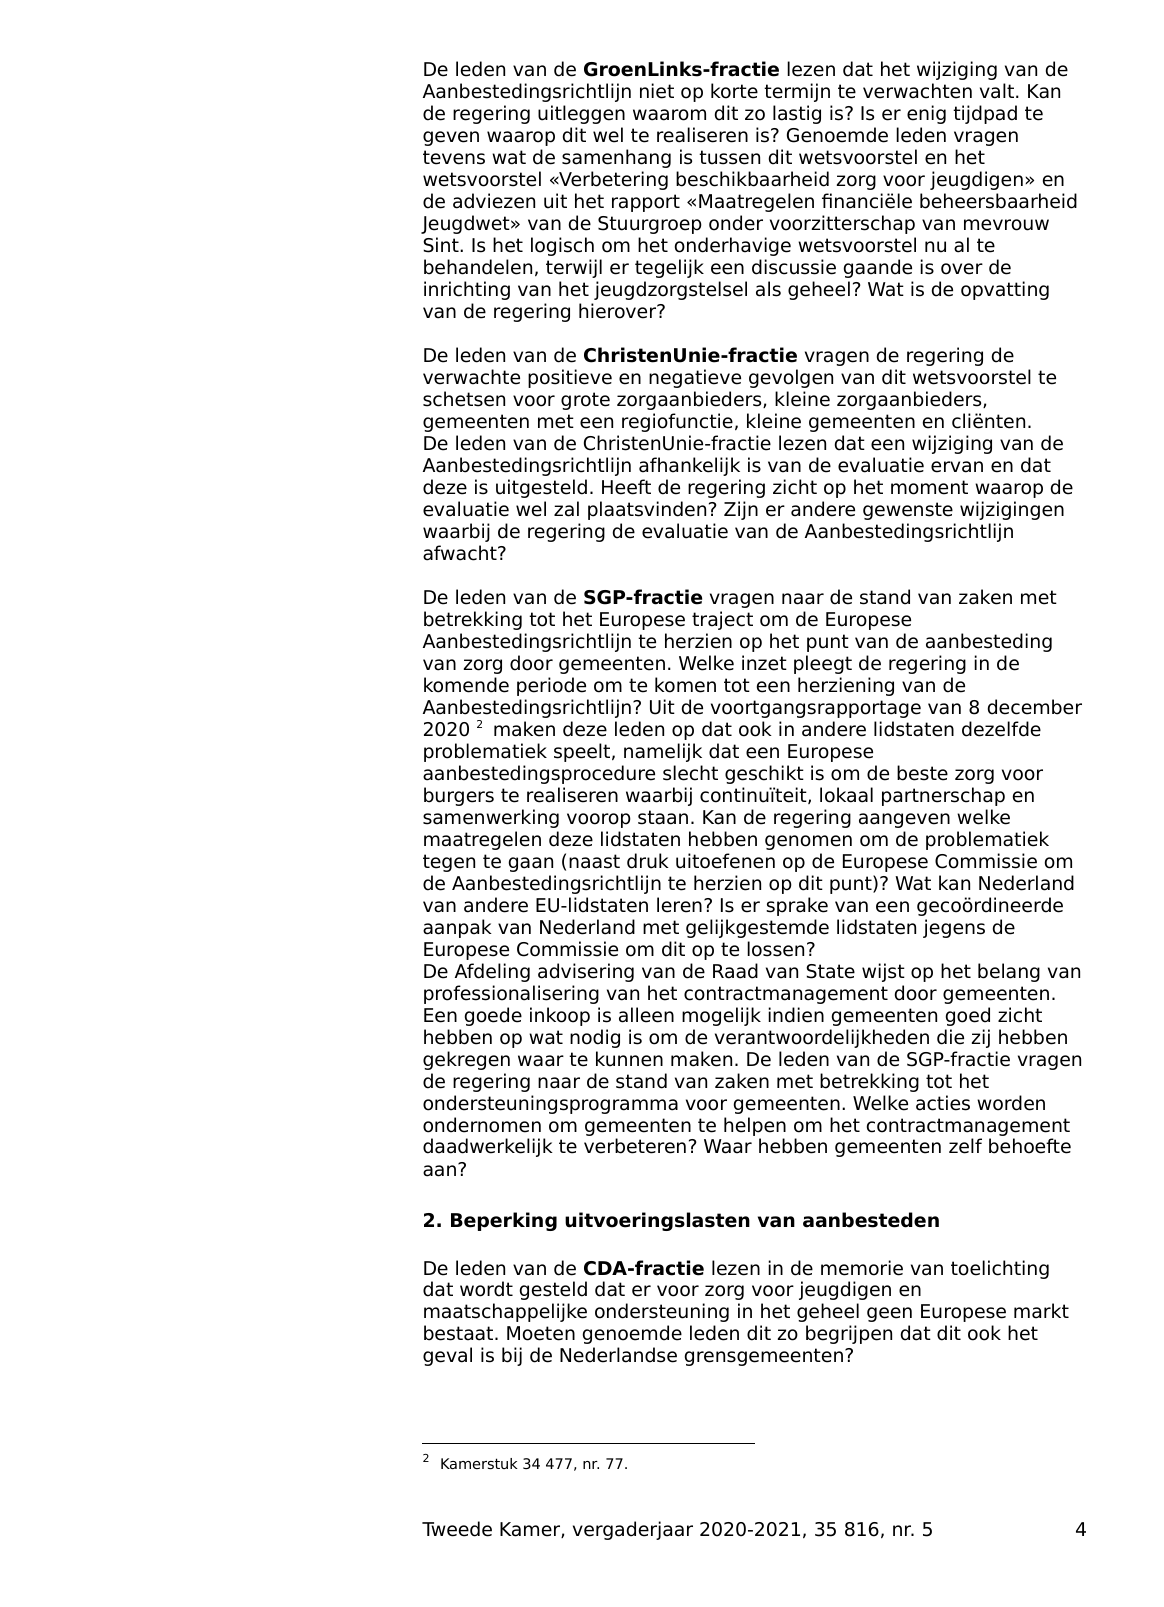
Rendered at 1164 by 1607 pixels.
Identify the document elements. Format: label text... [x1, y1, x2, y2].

subtitle 2. Beperking uitvoeringslasten van aanbesteden [422, 1210, 1087, 1232]
text De leden van de SGP-fractie vragen naar de stand van zaken met betrekking tot het Europese traject om de Europese Aanbestedingsrichtlijn te herzien op het punt van de aanbesteding van zorg door gemeenten. Welke inzet pleegt de regering in de komende periode om te komen tot een herziening van de Aanbestedingsrichtlijn? Uit de voortgangsrapportage van 8 december 2020 maken deze leden op dat ook in andere lidstaten dezelfde problematiek speelt, namelijk dat een Europese aanbestedingsprocedure slecht geschikt is om de beste zorg voor burgers te realiseren waarbij continuïteit, lokaal partnerschap en samenwerking voorop staan. Kan de regering aangeven welke maatregelen deze lidstaten hebben genomen om de problematiek tegen te gaan (naast druk uitoefenen op de Europese Commissie om de Aanbestedingsrichtlijn te herzien op dit punt)? Wat kan Nederland van andere EU-lidstaten leren? Is er sprake van een gecoördineerde aanpak van Nederland met gelijkgestemde lidstaten jegens de Europese Commissie om dit op te lossen? [422, 587, 1087, 961]
text De Afdeling advisering van de Raad van State wijst op het belang van professionalisering van het contractmanagement door gemeenten. Een goede inkoop is alleen mogelijk indien gemeenten goed zicht hebben op wat nodig is om de verantwoordelijkheden die zij hebben gekregen waar te kunnen maken. De leden van de SGP-fractie vragen de regering naar de stand van zaken met betrekking tot het ondersteuningsprogramma voor gemeenten. Welke acties worden ondernomen om gemeenten te helpen om het contractmanagement daadwerkelijk te verbeteren? Waar hebben gemeenten zelf behoefte aan? [422, 961, 1087, 1180]
text De leden van de CDA-fractie lezen in de memorie van toelichting dat wordt gesteld dat er voor zorg voor jeugdigen en maatschappelijke ondersteuning in het geheel geen Europese markt bestaat. Moeten genoemde leden dit zo begrijpen dat dit ook het geval is bij de Nederlandse grensgemeenten? [422, 1257, 1087, 1367]
text De leden van de ChristenUnie-fractie lezen dat een wijziging van de Aanbestedingsrichtlijn afhankelijk is van de evaluatie ervan en dat deze is uitgesteld. Heeft de regering zicht op het moment waarop de evaluatie wel zal plaatsvinden? Zijn er andere gewenste wijzigingen waarbij de regering de evaluatie van de Aanbestedingsrichtlijn afwacht? [422, 433, 1087, 565]
text Kamerstuk 34 477, nr. 77. [422, 1452, 1087, 1474]
text De leden van de GroenLinks-fractie lezen dat het wijziging van de Aanbestedingsrichtlijn niet op korte termijn te verwachten valt. Kan de regering uitleggen waarom dit zo lastig is? Is er enig tijdpad te geven waarop dit wel te realiseren is? Genoemde leden vragen tevens wat de samenhang is tussen dit wetsvoorstel en het wetsvoorstel «Verbetering beschikbaarheid zorg voor jeugdigen» en de adviezen uit het rapport «Maatregelen financiële beheersbaarheid Jeugdwet» van de Stuurgroep onder voorzitterschap van mevrouw Sint. Is het logisch om het onderhavige wetsvoorstel nu al te behandelen, terwijl er tegelijk een discussie gaande is over de inrichting van het jeugdzorgstelsel als geheel? Wat is de opvatting van de regering hierover? [422, 59, 1087, 323]
text De leden van de ChristenUnie-fractie vragen de regering de verwachte positieve en negatieve gevolgen van dit wetsvoorstel te schetsen voor grote zorgaanbieders, kleine zorgaanbieders, gemeenten met een regiofunctie, kleine gemeenten en cliënten. [422, 345, 1087, 433]
